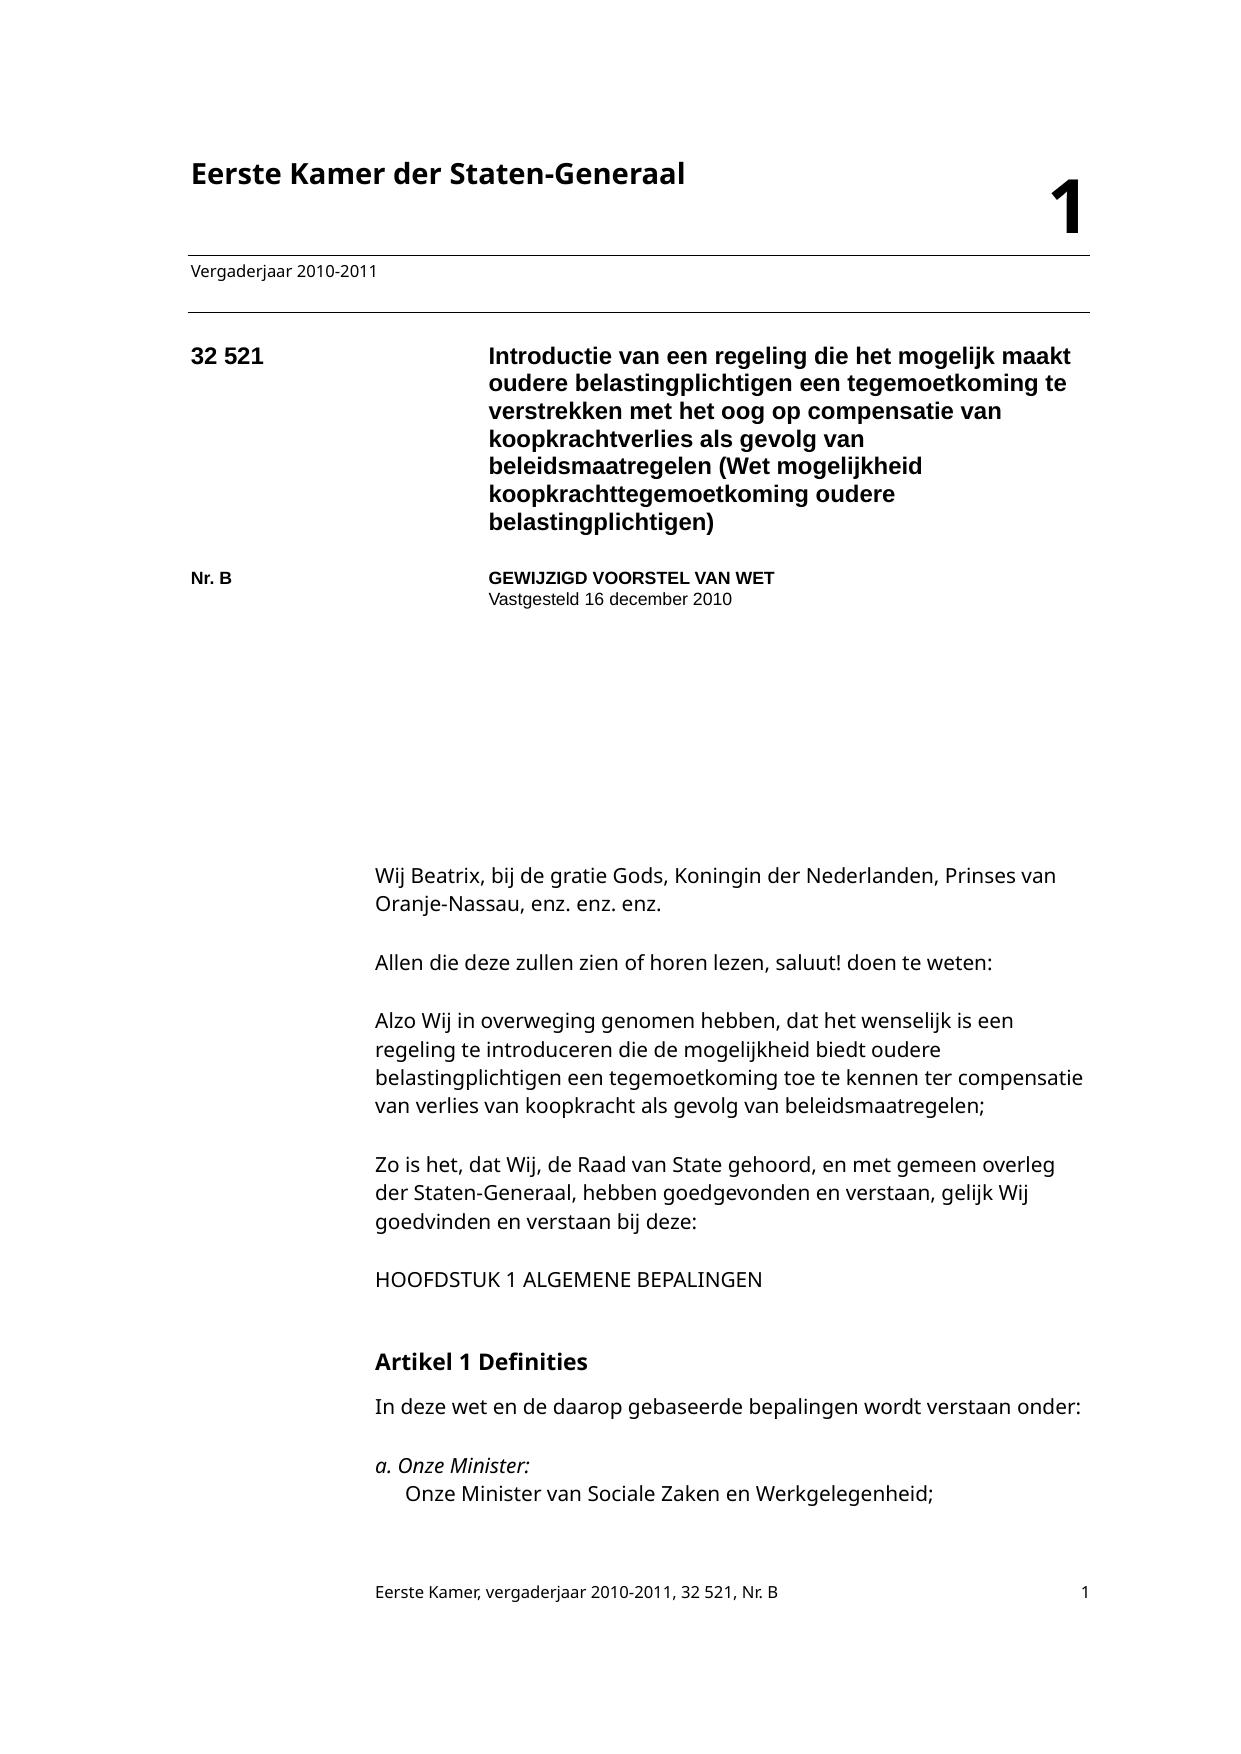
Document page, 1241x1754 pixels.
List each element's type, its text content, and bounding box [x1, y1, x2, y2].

text Allen die deze zullen zien of horen lezen, saluut! doen te weten: [375, 948, 1090, 976]
table_header 1 [910, 150, 1090, 255]
table_cell [485, 256, 1090, 312]
text Onze Minister van Sociale Zaken en Werkgelegenheid; [405, 1479, 1090, 1508]
subtitle Artikel 1 Definities [375, 1346, 1090, 1377]
text Alzo Wij in overweging genomen hebben, dat het wenselijk is een regeling te introduceren die de mogelijkheid biedt oudere belastingplichtigen een tegemoetkoming toe te kennen ter compensatie van verlies van koopkracht als gevolg van beleidsmaatregelen; [375, 1006, 1090, 1120]
table_cell Introductie van een regeling die het mogelijk maakt oudere belastingplichtigen een tegemoetkoming te verstrekken met het oog op compensatie van koopkrachtverlies als gevolg van beleidsmaatregelen (Wet mogelijkheid koopkrachttegemoetkoming oudere belastingplichtigen) [485, 339, 1090, 565]
text Zo is het, dat Wij, de Raad van State gehoord, en met gemeen overleg der Staten-Generaal, hebben goedgevonden en verstaan, gelijk Wij goedvinden en verstaan bij deze: [375, 1150, 1090, 1235]
subtitle HOOFDSTUK 1 ALGEMENE BEPALINGEN [375, 1265, 1090, 1294]
table_cell [188, 313, 485, 339]
table_cell 32 521 [188, 339, 485, 565]
table_header Eerste Kamer der Staten-Generaal [188, 150, 909, 255]
text a. Onze Minister: [375, 1451, 1090, 1479]
table_cell [485, 313, 1090, 339]
table_cell Vergaderjaar 2010-2011 [188, 256, 485, 312]
text Wij Beatrix, bij de gratie Gods, Koningin der Nederlanden, Prinses van Oranje-Nassau, enz. enz. enz. [375, 861, 1090, 918]
table_cell GEWIJZIGD VOORSTEL VAN WET Vastgesteld 16 december 2010 [485, 565, 1090, 684]
table_cell Nr. B [188, 565, 485, 684]
text In deze wet en de daarop gebaseerde bepalingen wordt verstaan onder: [375, 1392, 1090, 1421]
